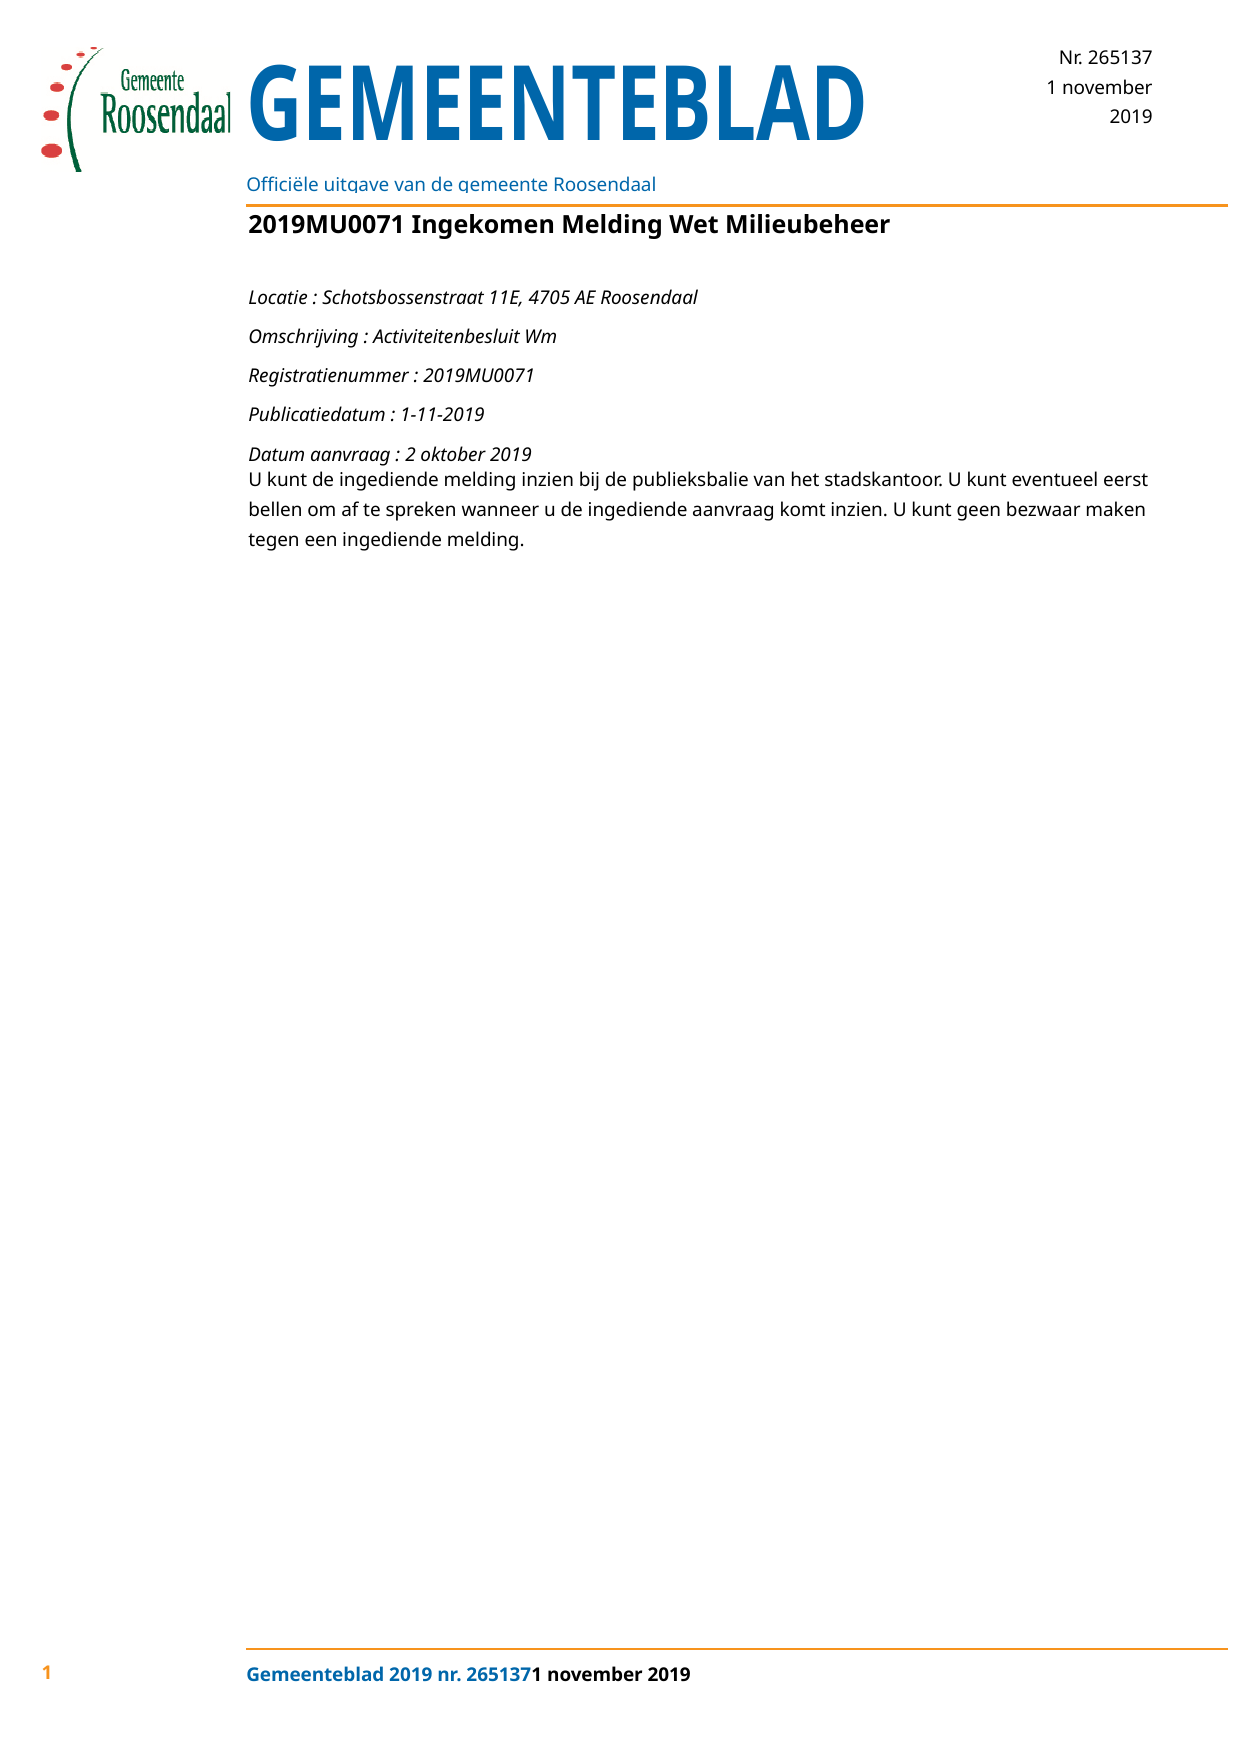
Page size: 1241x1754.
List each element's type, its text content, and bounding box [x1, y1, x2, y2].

text Publicatiedatum : 1-11-2019 [248, 402, 1152, 427]
text Registratienummer : 2019MU0071 [248, 362, 1152, 388]
text Omschrijving : Activiteitenbesluit Wm [248, 323, 1152, 349]
picture [41, 47, 231, 172]
text Locatie : Schotsbossenstraat 11E, 4705 AE Roosendaal [248, 284, 1152, 309]
text 2019MU0071 Ingekomen Melding Wet Milieubeheer [248, 207, 1152, 241]
text Datum aanvraag : 2 oktober 2019 [248, 441, 1152, 467]
text U kunt de ingediende melding inzien bij de publieksbalie van het stadskantoor. U kunt eventueel eerst bellen om af te spreken wanneer u de ingediende aanvraag komt inzien. U kunt geen bezwaar maken tegen een ingediende melding. [248, 467, 1152, 552]
